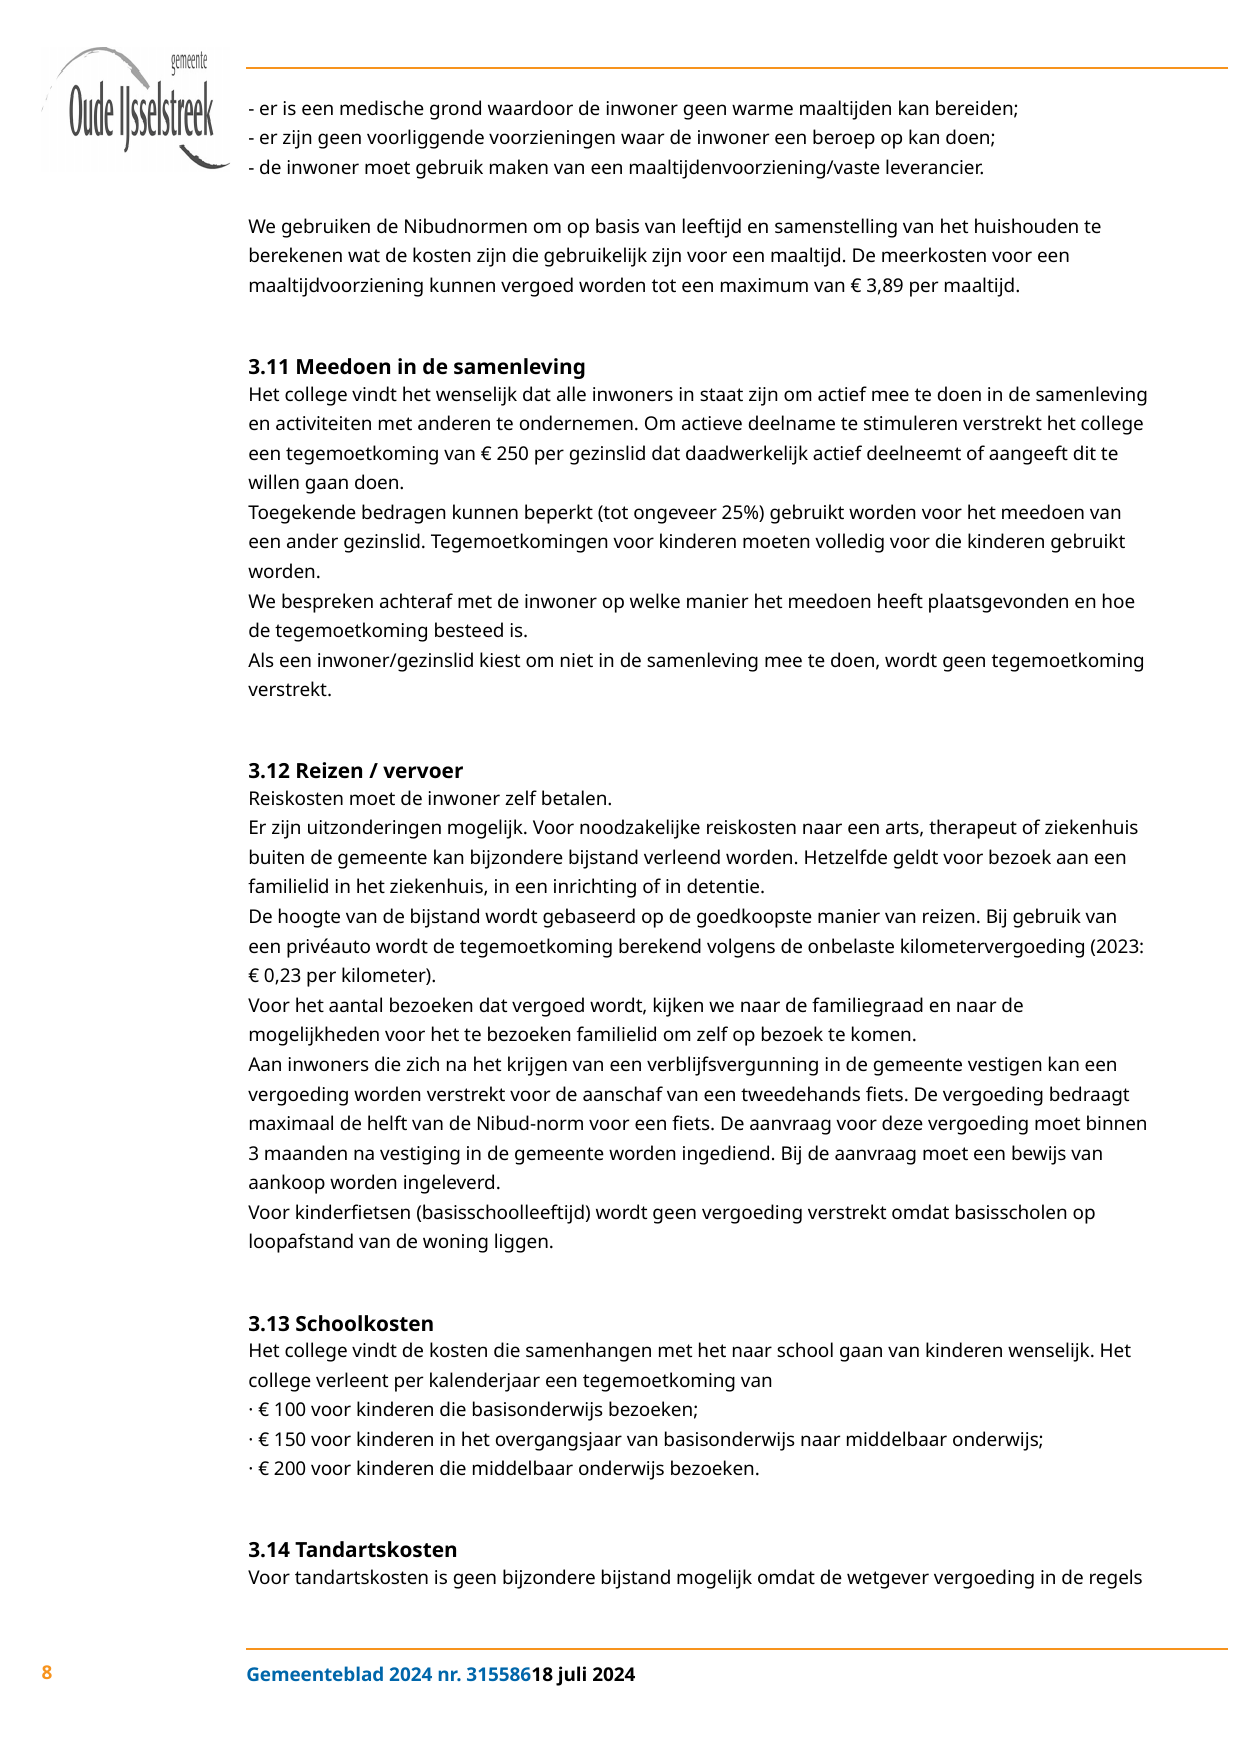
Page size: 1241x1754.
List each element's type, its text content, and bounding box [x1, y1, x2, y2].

text Voor het aantal bezoeken dat vergoed wordt, kijken we naar de familiegraad en naar de mogelijkheden voor het te bezoeken familielid om zelf op bezoek te komen. [248, 992, 1152, 1047]
text We gebruiken de Nibudnormen om op basis van leeftijd en samenstelling van het huishouden te berekenen wat de kosten zijn die gebruikelijk zijn voor een maaltijd. De meerkosten voor een maaltijdvoorziening kunnen vergoed worden tot een maximum van € 3,89 per maaltijd. [248, 213, 1152, 298]
text 3.14 Tandartskosten [248, 1536, 1152, 1564]
text Als een inwoner/gezinslid kiest om niet in de samenleving mee te doen, wordt geen tegemoetkoming verstrekt. [248, 647, 1152, 702]
text - de inwoner moet gebruik maken van een maaltijdenvoorziening/vaste leverancier. [248, 154, 1152, 180]
text Reiskosten moet de inwoner zelf betalen. [248, 785, 1152, 811]
text · € 150 voor kinderen in het overgangsjaar van basisonderwijs naar middelbaar onderwijs; [248, 1426, 1152, 1452]
text 3.12 Reizen / vervoer [248, 757, 1152, 785]
text We bespreken achteraf met de inwoner op welke manier het meedoen heeft plaatsgevonden en hoe de tegemoetkoming besteed is. [248, 588, 1152, 643]
text Voor kinderfietsen (basisschoolleeftijd) wordt geen vergoeding verstrekt omdat basisscholen op loopafstand van de woning liggen. [248, 1199, 1152, 1254]
text Er zijn uitzonderingen mogelijk. Voor noodzakelijke reiskosten naar een arts, therapeut of ziekenhuis buiten de gemeente kan bijzondere bijstand verleend worden. Hetzelfde geldt voor bezoek aan een familielid in het ziekenhuis, in een inrichting of in detentie. [248, 814, 1152, 899]
picture [41, 47, 231, 172]
text Toegekende bedragen kunnen beperkt (tot ongeveer 25%) gebruikt worden voor het meedoen van een ander gezinslid. Tegemoetkomingen voor kinderen moeten volledig voor die kinderen gebruikt worden. [248, 499, 1152, 584]
text · € 200 voor kinderen die middelbaar onderwijs bezoeken. [248, 1456, 1152, 1481]
text Voor tandartskosten is geen bijzondere bijstand mogelijk omdat de wetgever vergoeding in de regels [248, 1564, 1152, 1590]
text - er is een medische grond waardoor de inwoner geen warme maaltijden kan bereiden; [248, 95, 1152, 121]
text Het college vindt de kosten die samenhangen met het naar school gaan van kinderen wenselijk. Het college verleent per kalenderjaar een tegemoetkoming van [248, 1337, 1152, 1392]
text - er zijn geen voorliggende voorzieningen waar de inwoner een beroep op kan doen; [248, 124, 1152, 150]
text · € 100 voor kinderen die basisonderwijs bezoeken; [248, 1396, 1152, 1422]
text Het college vindt het wenselijk dat alle inwoners in staat zijn om actief mee te doen in de samenleving en activiteiten met anderen te ondernemen. Om actieve deelname te stimuleren verstrekt het college een tegemoetkoming van € 250 per gezinslid dat daadwerkelijk actief deelneemt of aangeeft dit te willen gaan doen. [248, 381, 1152, 495]
text Aan inwoners die zich na het krijgen van een verblijfsvergunning in de gemeente vestigen kan een vergoeding worden verstrekt voor de aanschaf van een tweedehands fiets. De vergoeding bedraagt maximaal de helft van de Nibud-norm voor een fiets. De aanvraag voor deze vergoeding moet binnen 3 maanden na vestiging in de gemeente worden ingediend. Bij de aanvraag moet een bewijs van aankoop worden ingeleverd. [248, 1051, 1152, 1195]
text 3.11 Meedoen in de samenleving [248, 352, 1152, 381]
text De hoogte van de bijstand wordt gebaseerd op de goedkoopste manier van reizen. Bij gebruik van een privéauto wordt de tegemoetkoming berekend volgens de onbelaste kilometervergoeding (2023: € 0,23 per kilometer). [248, 903, 1152, 988]
text 3.13 Schoolkosten [248, 1309, 1152, 1337]
